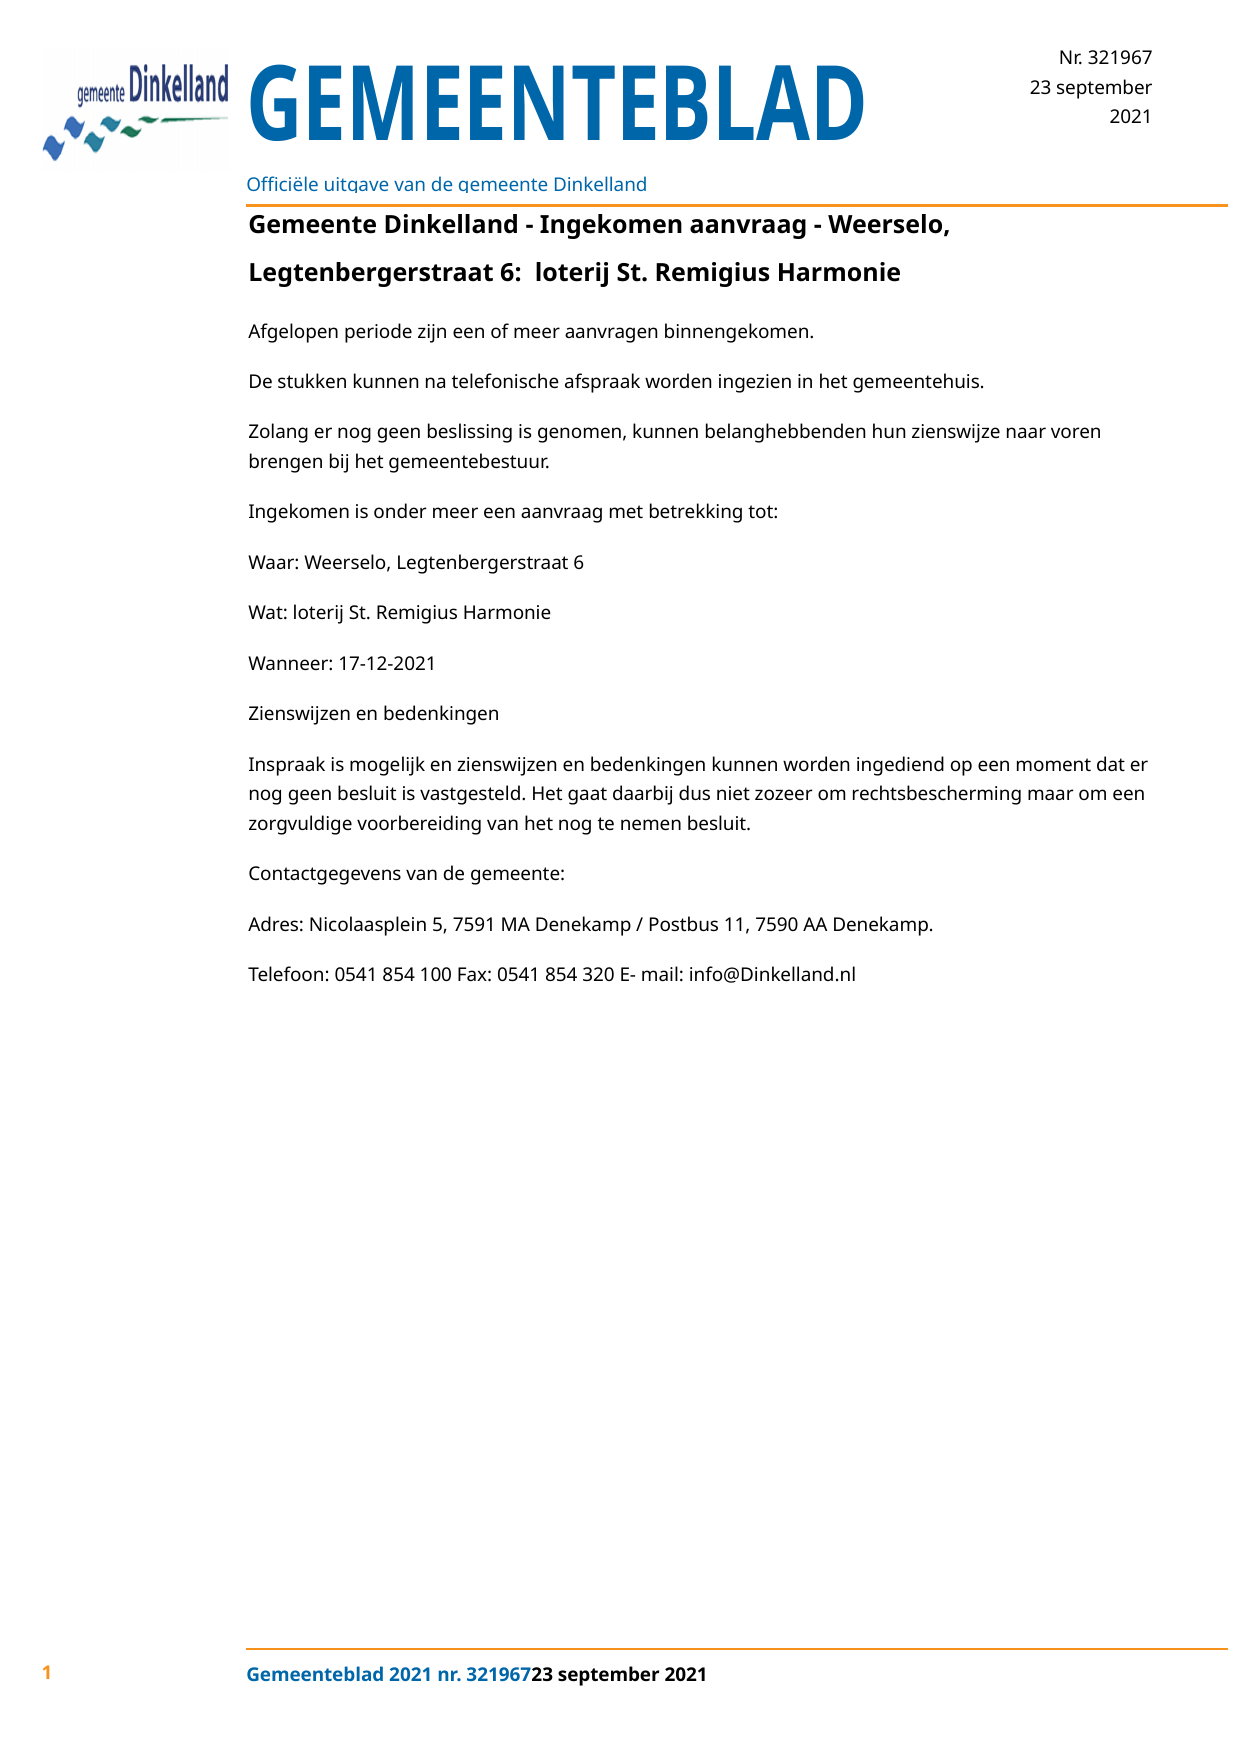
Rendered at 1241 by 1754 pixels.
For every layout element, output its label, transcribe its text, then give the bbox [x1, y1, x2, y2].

text Zienswijzen en bedenkingen [248, 700, 1152, 726]
text Wat: loterij St. Remigius Harmonie [248, 599, 1152, 625]
text Adres: Nicolaasplein 5, 7591 MA Denekamp / Postbus 11, 7590 AA Denekamp. [248, 911, 1152, 937]
text Gemeente Dinkelland - Ingekomen aanvraag - Weerselo, Legtenbergerstraat 6: loterij St. Remigius Harmonie [248, 207, 1152, 288]
text Zolang er nog geen beslissing is genomen, kunnen belanghebbenden hun zienswijze naar voren brengen bij het gemeentebestuur. [248, 419, 1152, 474]
text Wanneer: 17-12-2021 [248, 650, 1152, 676]
text Waar: Weerselo, Legtenbergerstraat 6 [248, 549, 1152, 575]
text De stukken kunnen na telefonische afspraak worden ingezien in het gemeentehuis. [248, 368, 1152, 394]
picture [41, 47, 231, 172]
text Afgelopen periode zijn een of meer aanvragen binnengekomen. [248, 318, 1152, 344]
text Inspraak is mogelijk en zienswijzen en bedenkingen kunnen worden ingediend op een moment dat er nog geen besluit is vastgesteld. Het gaat daarbij dus niet zozeer om rechtsbescherming maar om een zorgvuldige voorbereiding van het nog te nemen besluit. [248, 751, 1152, 836]
text Ingekomen is onder meer een aanvraag met betrekking tot: [248, 499, 1152, 524]
text Telefoon: 0541 854 100 Fax: 0541 854 320 E- mail: info@Dinkelland.nl [248, 961, 1152, 987]
text Contactgegevens van de gemeente: [248, 860, 1152, 886]
